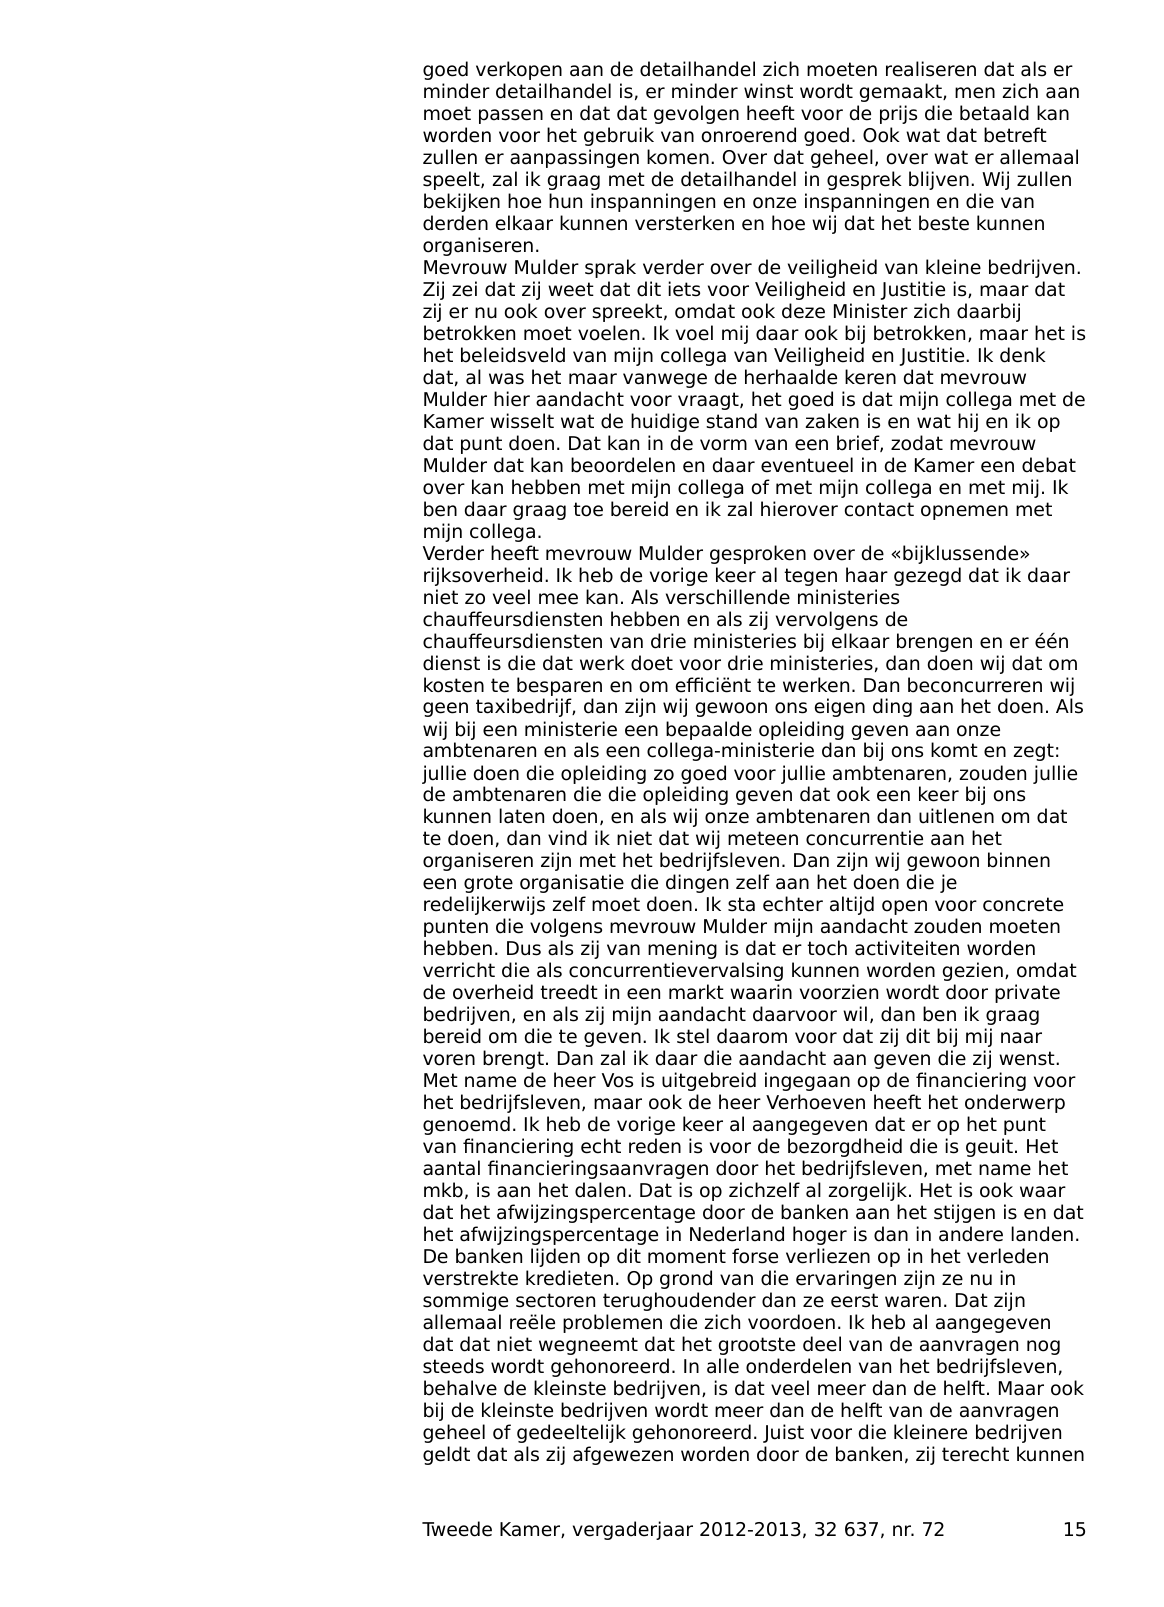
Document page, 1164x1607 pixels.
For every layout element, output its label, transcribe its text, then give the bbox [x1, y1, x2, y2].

text Mevrouw Mulder sprak verder over de veiligheid van kleine bedrijven. Zij zei dat zij weet dat dit iets voor Veiligheid en Justitie is, maar dat zij er nu ook over spreekt, omdat ook deze Minister zich daarbij betrokken moet voelen. Ik voel mij daar ook bij betrokken, maar het is het beleidsveld van mijn collega van Veiligheid en Justitie. Ik denk dat, al was het maar vanwege de herhaalde keren dat mevrouw Mulder hier aandacht voor vraagt, het goed is dat mijn collega met de Kamer wisselt wat de huidige stand van zaken is en wat hij en ik op dat punt doen. Dat kan in de vorm van een brief, zodat mevrouw Mulder dat kan beoordelen en daar eventueel in de Kamer een debat over kan hebben met mijn collega of met mijn collega en met mij. Ik ben daar graag toe bereid en ik zal hierover contact opnemen met mijn collega. [422, 257, 1087, 543]
text Verder heeft mevrouw Mulder gesproken over de «bijklussende» rijksoverheid. Ik heb de vorige keer al tegen haar gezegd dat ik daar niet zo veel mee kan. Als verschillende ministeries chauffeursdiensten hebben en als zij vervolgens de chauffeursdiensten van drie ministeries bij elkaar brengen en er één dienst is die dat werk doet voor drie ministeries, dan doen wij dat om kosten te besparen en om efficiënt te werken. Dan beconcurreren wij geen taxibedrijf, dan zijn wij gewoon ons eigen ding aan het doen. Als wij bij een ministerie een bepaalde opleiding geven aan onze ambtenaren en als een collega-ministerie dan bij ons komt en zegt: jullie doen die opleiding zo goed voor jullie ambtenaren, zouden jullie de ambtenaren die die opleiding geven dat ook een keer bij ons kunnen laten doen, en als wij onze ambtenaren dan uitlenen om dat te doen, dan vind ik niet dat wij meteen concurrentie aan het organiseren zijn met het bedrijfsleven. Dan zijn wij gewoon binnen een grote organisatie die dingen zelf aan het doen die je redelijkerwijs zelf moet doen. Ik sta echter altijd open voor concrete punten die volgens mevrouw Mulder mijn aandacht zouden moeten hebben. Dus als zij van mening is dat er toch activiteiten worden verricht die als concurrentievervalsing kunnen worden gezien, omdat de overheid treedt in een markt waarin voorzien wordt door private bedrijven, en als zij mijn aandacht daarvoor wil, dan ben ik graag bereid om die te geven. Ik stel daarom voor dat zij dit bij mij naar voren brengt. Dan zal ik daar die aandacht aan geven die zij wenst. [422, 543, 1087, 1070]
text Met name de heer Vos is uitgebreid ingegaan op de financiering voor het bedrijfsleven, maar ook de heer Verhoeven heeft het onderwerp genoemd. Ik heb de vorige keer al aangegeven dat er op het punt van financiering echt reden is voor de bezorgdheid die is geuit. Het aantal financieringsaanvragen door het bedrijfsleven, met name het mkb, is aan het dalen. Dat is op zichzelf al zorgelijk. Het is ook waar dat het afwijzingspercentage door de banken aan het stijgen is en dat het afwijzingspercentage in Nederland hoger is dan in andere landen. De banken lijden op dit moment forse verliezen op in het verleden verstrekte kredieten. Op grond van die ervaringen zijn ze nu in sommige sectoren terughoudender dan ze eerst waren. Dat zijn allemaal reële problemen die zich voordoen. Ik heb al aangegeven dat dat niet wegneemt dat het grootste deel van de aanvragen nog steeds wordt gehonoreerd. In alle onderdelen van het bedrijfsleven, behalve de kleinste bedrijven, is dat veel meer dan de helft. Maar ook bij de kleinste bedrijven wordt meer dan de helft van de aanvragen geheel of gedeeltelijk gehonoreerd. Juist voor die kleinere bedrijven geldt dat als zij afgewezen worden door de banken, zij terecht kunnen [422, 1070, 1087, 1466]
text goed verkopen aan de detailhandel zich moeten realiseren dat als er minder detailhandel is, er minder winst wordt gemaakt, men zich aan moet passen en dat dat gevolgen heeft voor de prijs die betaald kan worden voor het gebruik van onroerend goed. Ook wat dat betreft zullen er aanpassingen komen. Over dat geheel, over wat er allemaal speelt, zal ik graag met de detailhandel in gesprek blijven. Wij zullen bekijken hoe hun inspanningen en onze inspanningen en die van derden elkaar kunnen versterken en hoe wij dat het beste kunnen organiseren. [422, 59, 1087, 257]
